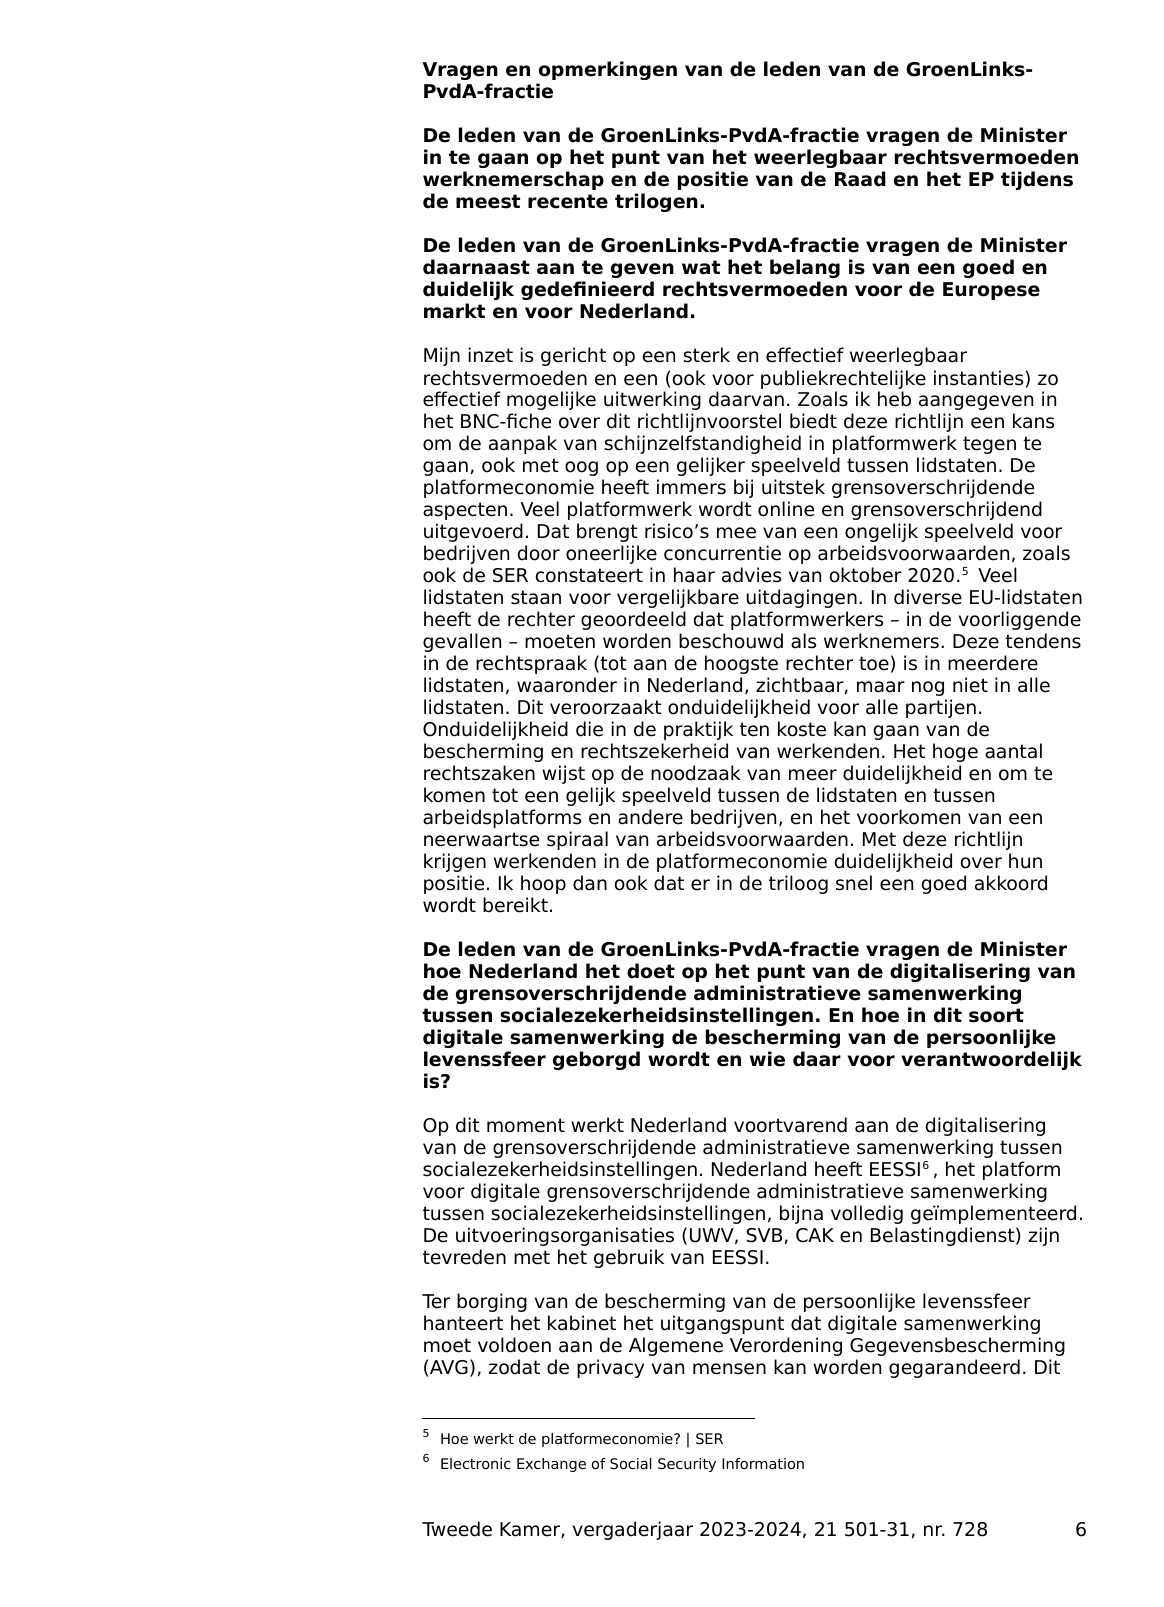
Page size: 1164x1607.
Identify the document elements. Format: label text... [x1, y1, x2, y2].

text Electronic Exchange of Social Security Information [422, 1452, 1087, 1474]
subtitle Vragen en opmerkingen van de leden van de GroenLinks-PvdA-fractie [422, 59, 1087, 103]
text Mijn inzet is gericht op een sterk en effectief weerlegbaar rechtsvermoeden en een (ook voor publiekrechtelijke instanties) zo effectief mogelijke uitwerking daarvan. Zoals ik heb aangegeven in het BNC-fiche over dit richtlijnvoorstel biedt deze richtlijn een kans om de aanpak van schijnzelfstandigheid in platformwerk tegen te gaan, ook met oog op een gelijker speelveld tussen lidstaten. De platformeconomie heeft immers bij uitstek grensoverschrijdende aspecten. Veel platformwerk wordt online en grensoverschrijdend uitgevoerd. Dat brengt risico’s mee van een ongelijk speelveld voor bedrijven door oneerlijke concurrentie op arbeidsvoorwaarden, zoals ook de SER constateert in haar advies van oktober 2020. Veel lidstaten staan voor vergelijkbare uitdagingen. In diverse EU-lidstaten heeft de rechter geoordeeld dat platformwerkers – in de voorliggende gevallen – moeten worden beschouwd als werknemers. Deze tendens in de rechtspraak (tot aan de hoogste rechter toe) is in meerdere lidstaten, waaronder in Nederland, zichtbaar, maar nog niet in alle lidstaten. Dit veroorzaakt onduidelijkheid voor alle partijen. Onduidelijkheid die in de praktijk ten koste kan gaan van de bescherming en rechtszekerheid van werkenden. Het hoge aantal rechtszaken wijst op de noodzaak van meer duidelijkheid en om te komen tot een gelijk speelveld tussen de lidstaten en tussen arbeidsplatforms en andere bedrijven, en het voorkomen van een neerwaartse spiraal van arbeidsvoorwaarden. Met deze richtlijn krijgen werkenden in de platformeconomie duidelijkheid over hun positie. Ik hoop dan ook dat er in de triloog snel een goed akkoord wordt bereikt. [422, 345, 1087, 917]
text Hoe werkt de platformeconomie? | SER [422, 1427, 1087, 1449]
text De leden van de GroenLinks-PvdA-fractie vragen de Minister in te gaan op het punt van het weerlegbaar rechtsvermoeden werknemerschap en de positie van de Raad en het EP tijdens de meest recente trilogen. [422, 125, 1087, 213]
text De leden van de GroenLinks-PvdA-fractie vragen de Minister hoe Nederland het doet op het punt van de digitalisering van de grensoverschrijdende administratieve samenwerking tussen socialezekerheidsinstellingen. En hoe in dit soort digitale samenwerking de bescherming van de persoonlijke levenssfeer geborgd wordt en wie daar voor verantwoordelijk is? [422, 939, 1087, 1093]
text Ter borging van de bescherming van de persoonlijke levenssfeer hanteert het kabinet het uitgangspunt dat digitale samenwerking moet voldoen aan de Algemene Verordening Gegevensbescherming (AVG), zodat de privacy van mensen kan worden gegarandeerd. Dit [422, 1291, 1087, 1379]
text Op dit moment werkt Nederland voortvarend aan de digitalisering van de grensoverschrijdende administratieve samenwerking tussen socialezekerheidsinstellingen. Nederland heeft EESSI, het platform voor digitale grensoverschrijdende administratieve samenwerking tussen socialezekerheidsinstellingen, bijna volledig geïmplementeerd. De uitvoeringsorganisaties (UWV, SVB, CAK en Belastingdienst) zijn tevreden met het gebruik van EESSI. [422, 1115, 1087, 1269]
text De leden van de GroenLinks-PvdA-fractie vragen de Minister daarnaast aan te geven wat het belang is van een goed en duidelijk gedefinieerd rechtsvermoeden voor de Europese markt en voor Nederland. [422, 235, 1087, 323]
